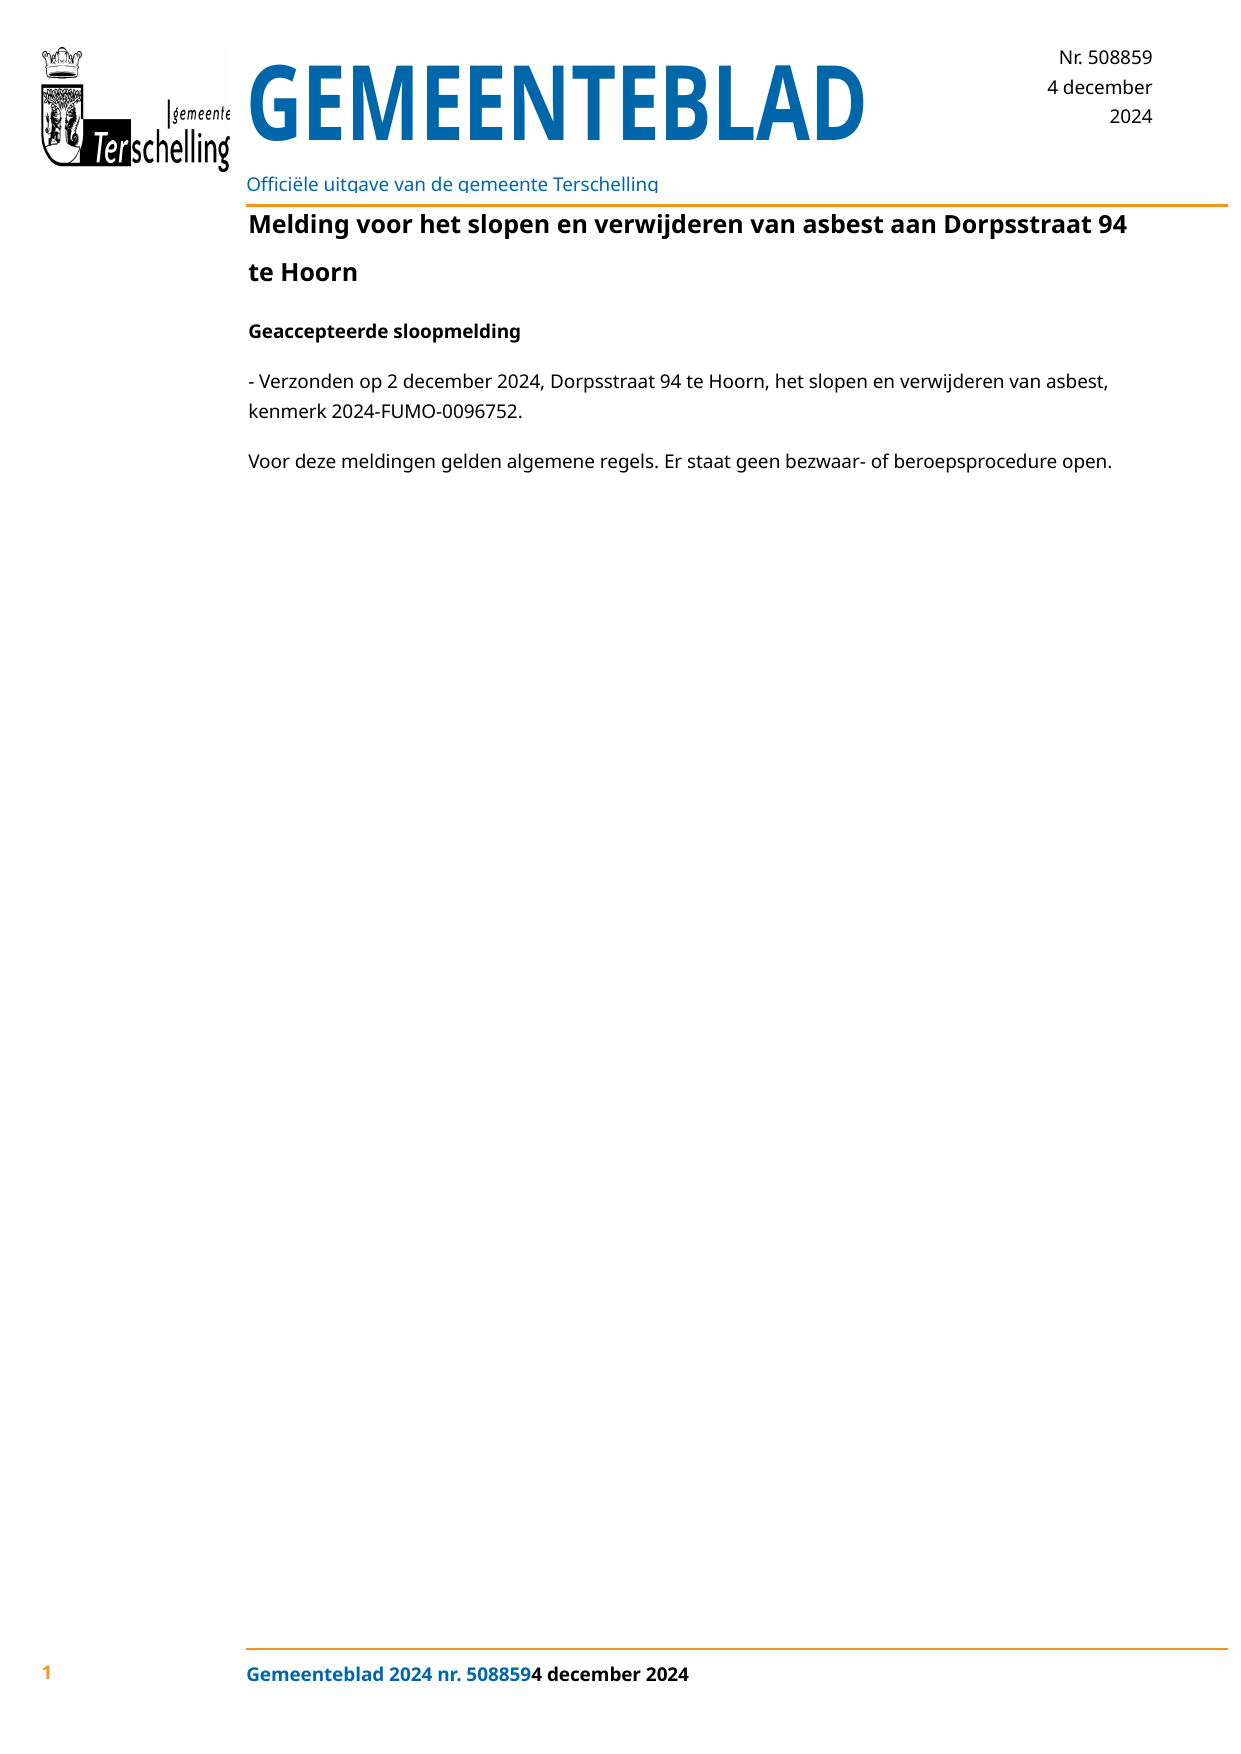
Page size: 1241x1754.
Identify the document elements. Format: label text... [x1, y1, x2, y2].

text Voor deze meldingen gelden algemene regels. Er staat geen bezwaar- of beroepsprocedure open. [248, 448, 1152, 474]
text Geaccepteerde sloopmelding [248, 318, 1152, 344]
picture [41, 47, 231, 172]
text Melding voor het slopen en verwijderen van asbest aan Dorpsstraat 94 te Hoorn [248, 207, 1152, 288]
text - Verzonden op 2 december 2024, Dorpsstraat 94 te Hoorn, het slopen en verwijderen van asbest, kenmerk 2024-FUMO-0096752. [248, 368, 1152, 424]
